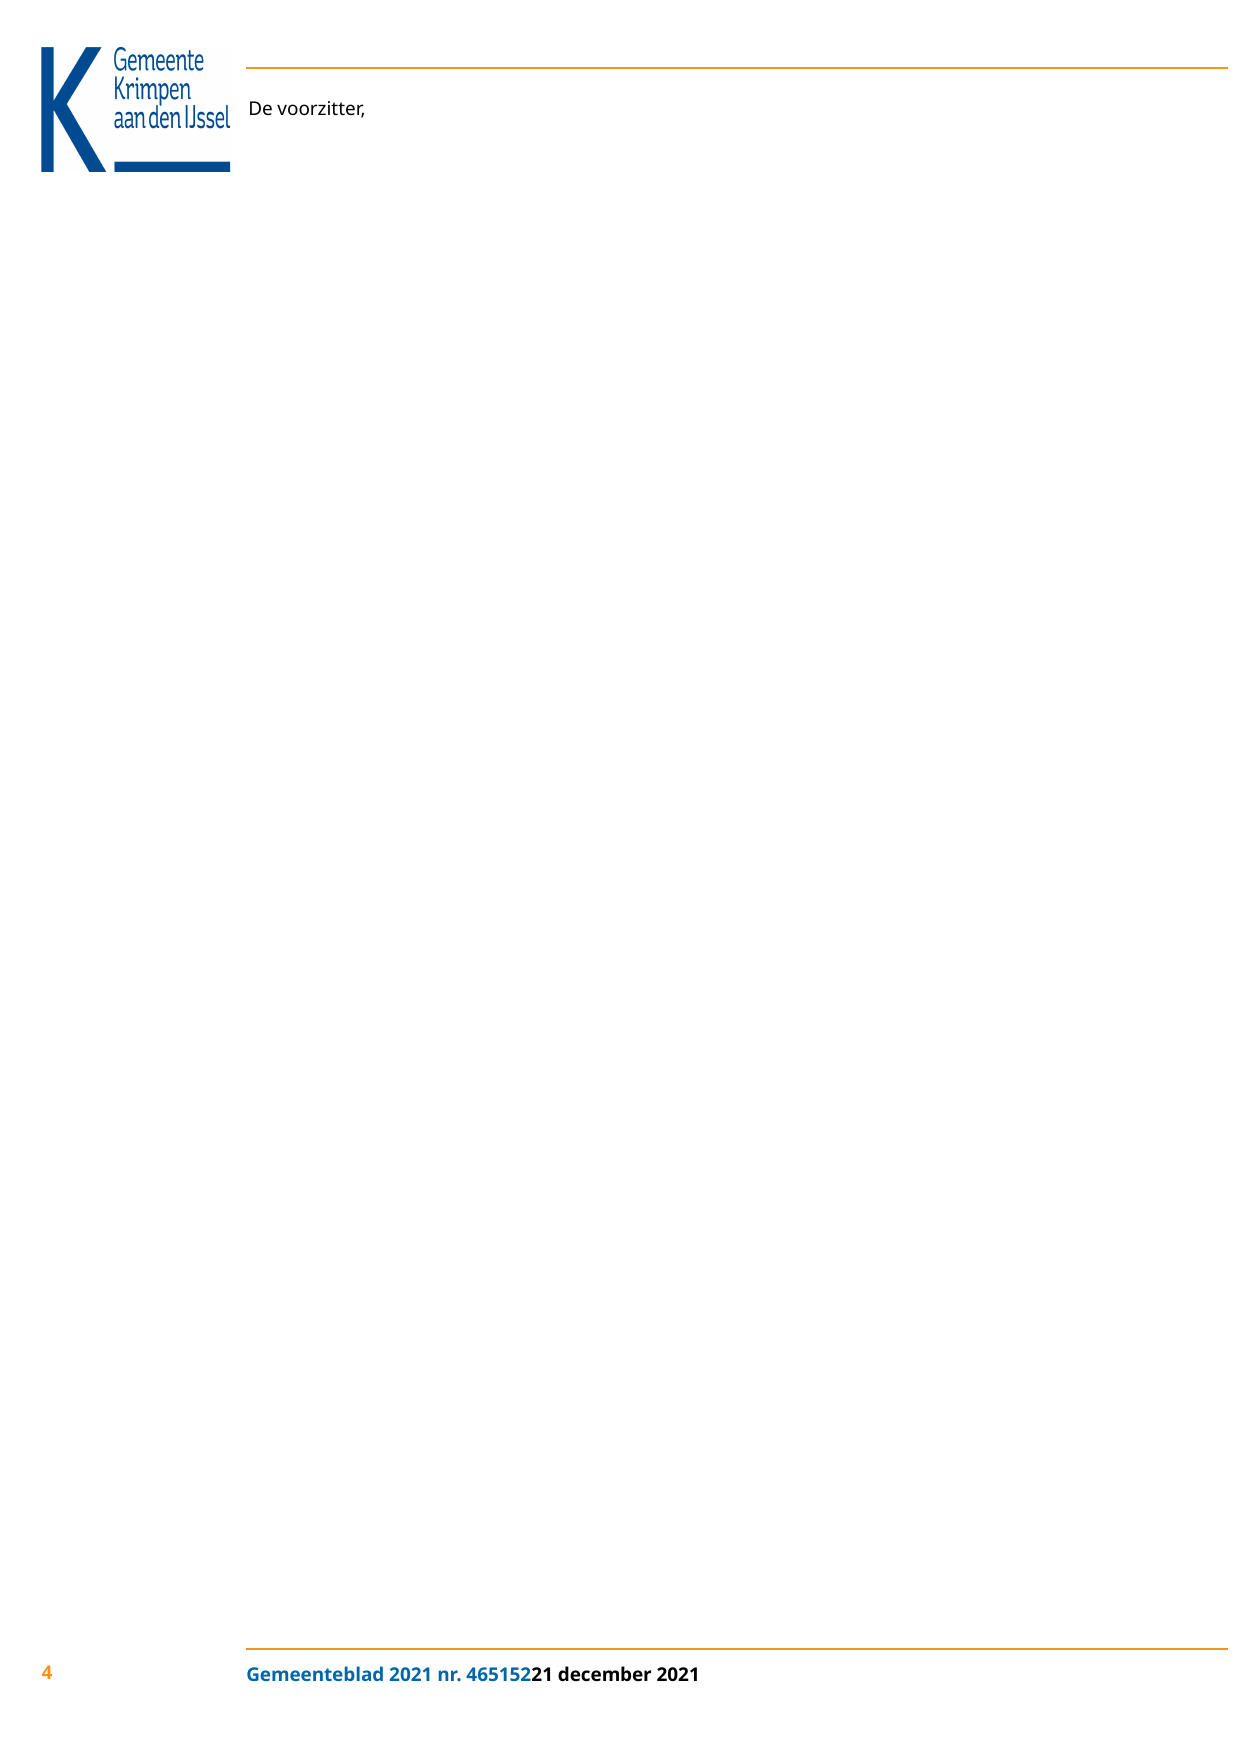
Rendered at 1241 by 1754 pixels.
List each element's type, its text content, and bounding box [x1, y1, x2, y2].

text De voorzitter, [248, 95, 1152, 121]
picture [41, 47, 231, 172]
